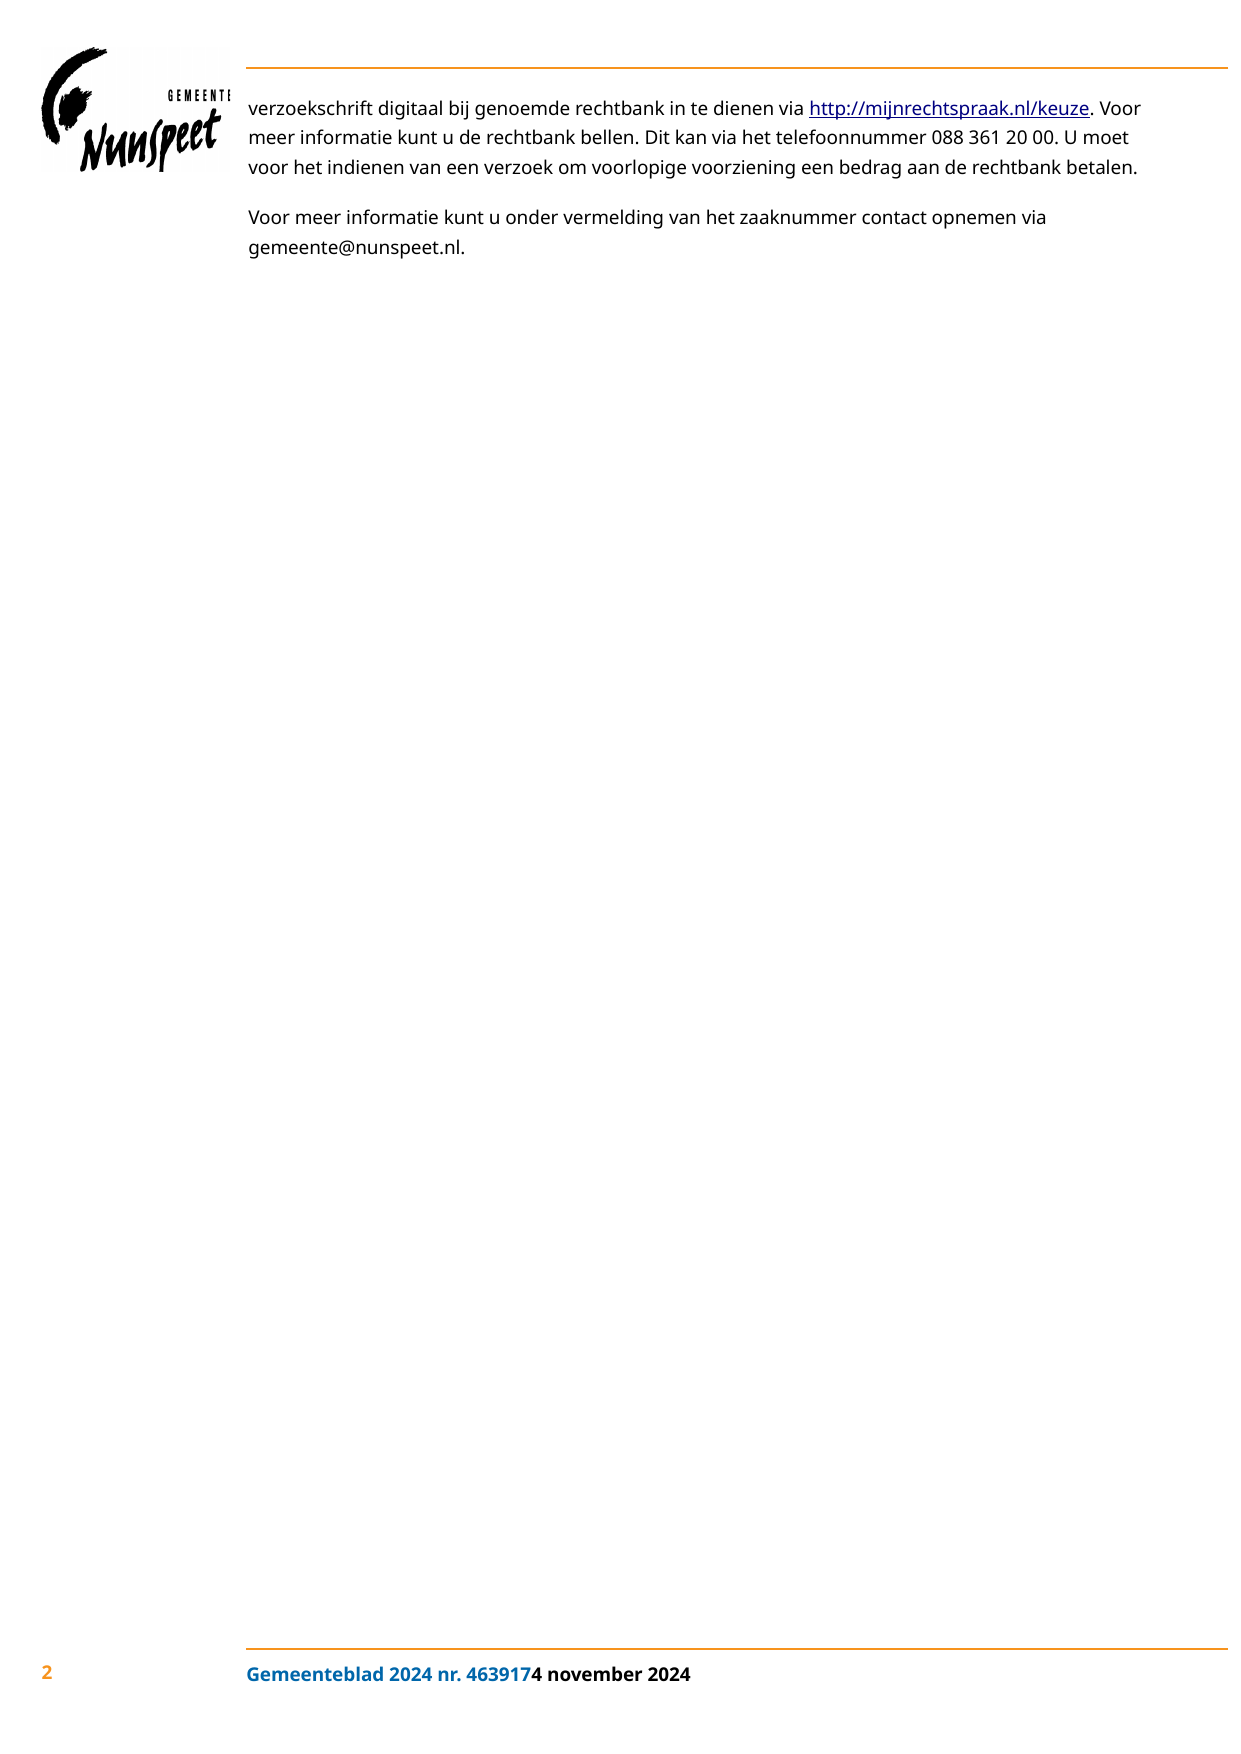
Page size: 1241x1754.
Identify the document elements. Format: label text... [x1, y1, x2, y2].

text Voor meer informatie kunt u onder vermelding van het zaaknummer contact opnemen via gemeente@nunspeet.nl. [248, 204, 1152, 260]
text verzoekschrift digitaal bij genoemde rechtbank in te dienen via http://mijnrechtspraak.nl/keuze. Voor meer informatie kunt u de rechtbank bellen. Dit kan via het telefoonnummer 088 361 20 00. U moet voor het indienen van een verzoek om voorlopige voorziening een bedrag aan de rechtbank betalen. [248, 95, 1152, 180]
picture [41, 47, 231, 172]
